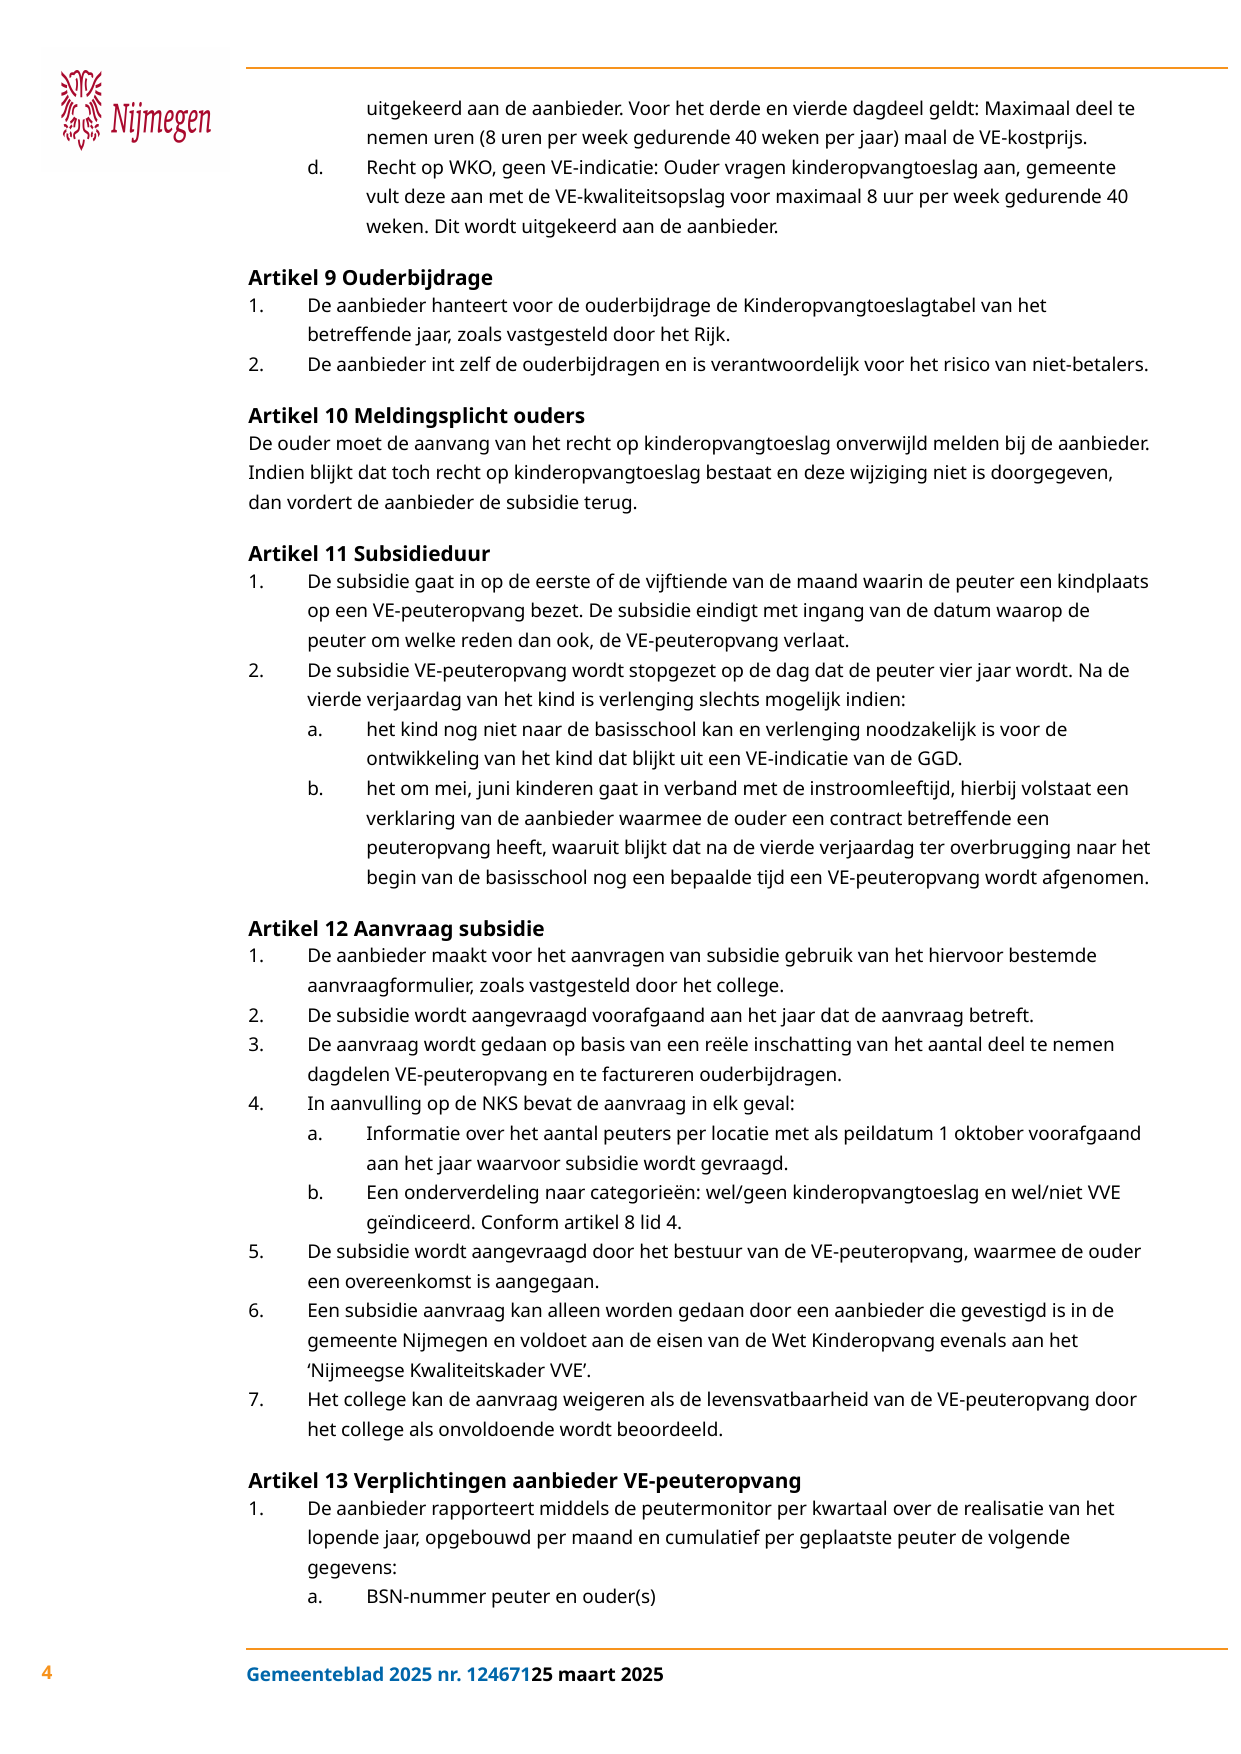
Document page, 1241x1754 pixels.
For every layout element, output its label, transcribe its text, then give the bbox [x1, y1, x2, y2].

list De aanbieder hanteert voor de ouderbijdrage de Kinderopvangtoeslagtabel van het betreffende jaar, zoals vastgesteld door het Rijk. [248, 292, 1152, 347]
text De ouder moet de aanvang van het recht op kinderopvangtoeslag onverwijld melden bij de aanbieder. Indien blijkt dat toch recht op kinderopvangtoeslag bestaat en deze wijziging niet is doorgegeven, dan vordert de aanbieder de subsidie terug. [248, 430, 1152, 515]
list Informatie over het aantal peuters per locatie met als peildatum 1 oktober voorafgaand aan het jaar waarvoor subsidie wordt gevraagd. [307, 1120, 1152, 1176]
picture [41, 47, 231, 172]
list Een subsidie aanvraag kan alleen worden gedaan door een aanbieder die gevestigd is in de gemeente Nijmegen en voldoet aan de eisen van de Wet Kinderopvang evenals aan het ‘Nijmeegse Kwaliteitskader VVE’. [248, 1298, 1152, 1383]
list Het college kan de aanvraag weigeren als de levensvatbaarheid van de VE-peuteropvang door het college als onvoldoende wordt beoordeeld. [248, 1386, 1152, 1442]
list het kind nog niet naar de basisschool kan en verlenging noodzakelijk is voor de ontwikkeling van het kind dat blijkt uit een VE-indicatie van de GGD. [307, 716, 1152, 771]
list uitgekeerd aan de aanbieder. Voor het derde en vierde dagdeel geldt: Maximaal deel te nemen uren (8 uren per week gedurende 40 weken per jaar) maal de VE-kostprijs. [307, 95, 1152, 150]
list De aanbieder rapporteert middels de peutermonitor per kwartaal over de realisatie van het lopende jaar, opgebouwd per maand en cumulatief per geplaatste peuter de volgende gegevens: [248, 1495, 1152, 1580]
text Artikel 13 Verplichtingen aanbieder VE-peuteropvang [248, 1466, 1152, 1495]
list Recht op WKO, geen VE-indicatie: Ouder vragen kinderopvangtoeslag aan, gemeente vult deze aan met de VE-kwaliteitsopslag voor maximaal 8 uur per week gedurende 40 weken. Dit wordt uitgekeerd aan de aanbieder. [307, 154, 1152, 239]
text Artikel 12 Aanvraag subsidie [248, 914, 1152, 943]
list BSN-nummer peuter en ouder(s) [307, 1584, 1152, 1609]
text Artikel 9 Ouderbijdrage [248, 263, 1152, 292]
list Een onderverdeling naar categorieën: wel/geen kinderopvangtoeslag en wel/niet VVE geïndiceerd. Conform artikel 8 lid 4. [307, 1179, 1152, 1235]
list In aanvulling op de NKS bevat de aanvraag in elk geval: [248, 1091, 1152, 1116]
text Artikel 10 Meldingsplicht ouders [248, 402, 1152, 430]
list het om mei, juni kinderen gaat in verband met de instroomleeftijd, hierbij volstaat een verklaring van de aanbieder waarmee de ouder een contract betreffende een peuteropvang heeft, waaruit blijkt dat na de vierde verjaardag ter overbrugging naar het begin van de basisschool nog een bepaalde tijd een VE-peuteropvang wordt afgenomen. [307, 775, 1152, 889]
list De subsidie wordt aangevraagd voorafgaand aan het jaar dat de aanvraag betreft. [248, 1002, 1152, 1028]
list De subsidie VE-peuteropvang wordt stopgezet op de dag dat de peuter vier jaar wordt. Na de vierde verjaardag van het kind is verlenging slechts mogelijk indien: [248, 657, 1152, 712]
list De aanvraag wordt gedaan op basis van een reële inschatting van het aantal deel te nemen dagdelen VE-peuteropvang en te factureren ouderbijdragen. [248, 1031, 1152, 1087]
list De subsidie gaat in op de eerste of de vijftiende van de maand waarin de peuter een kindplaats op een VE-peuteropvang bezet. De subsidie eindigt met ingang van de datum waarop de peuter om welke reden dan ook, de VE-peuteropvang verlaat. [248, 568, 1152, 653]
list De aanbieder int zelf de ouderbijdragen en is verantwoordelijk voor het risico van niet-betalers. [248, 351, 1152, 377]
list De aanbieder maakt voor het aanvragen van subsidie gebruik van het hiervoor bestemde aanvraagformulier, zoals vastgesteld door het college. [248, 943, 1152, 998]
text Artikel 11 Subsidieduur [248, 539, 1152, 568]
list De subsidie wordt aangevraagd door het bestuur van de VE-peuteropvang, waarmee de ouder een overeenkomst is aangegaan. [248, 1238, 1152, 1294]
